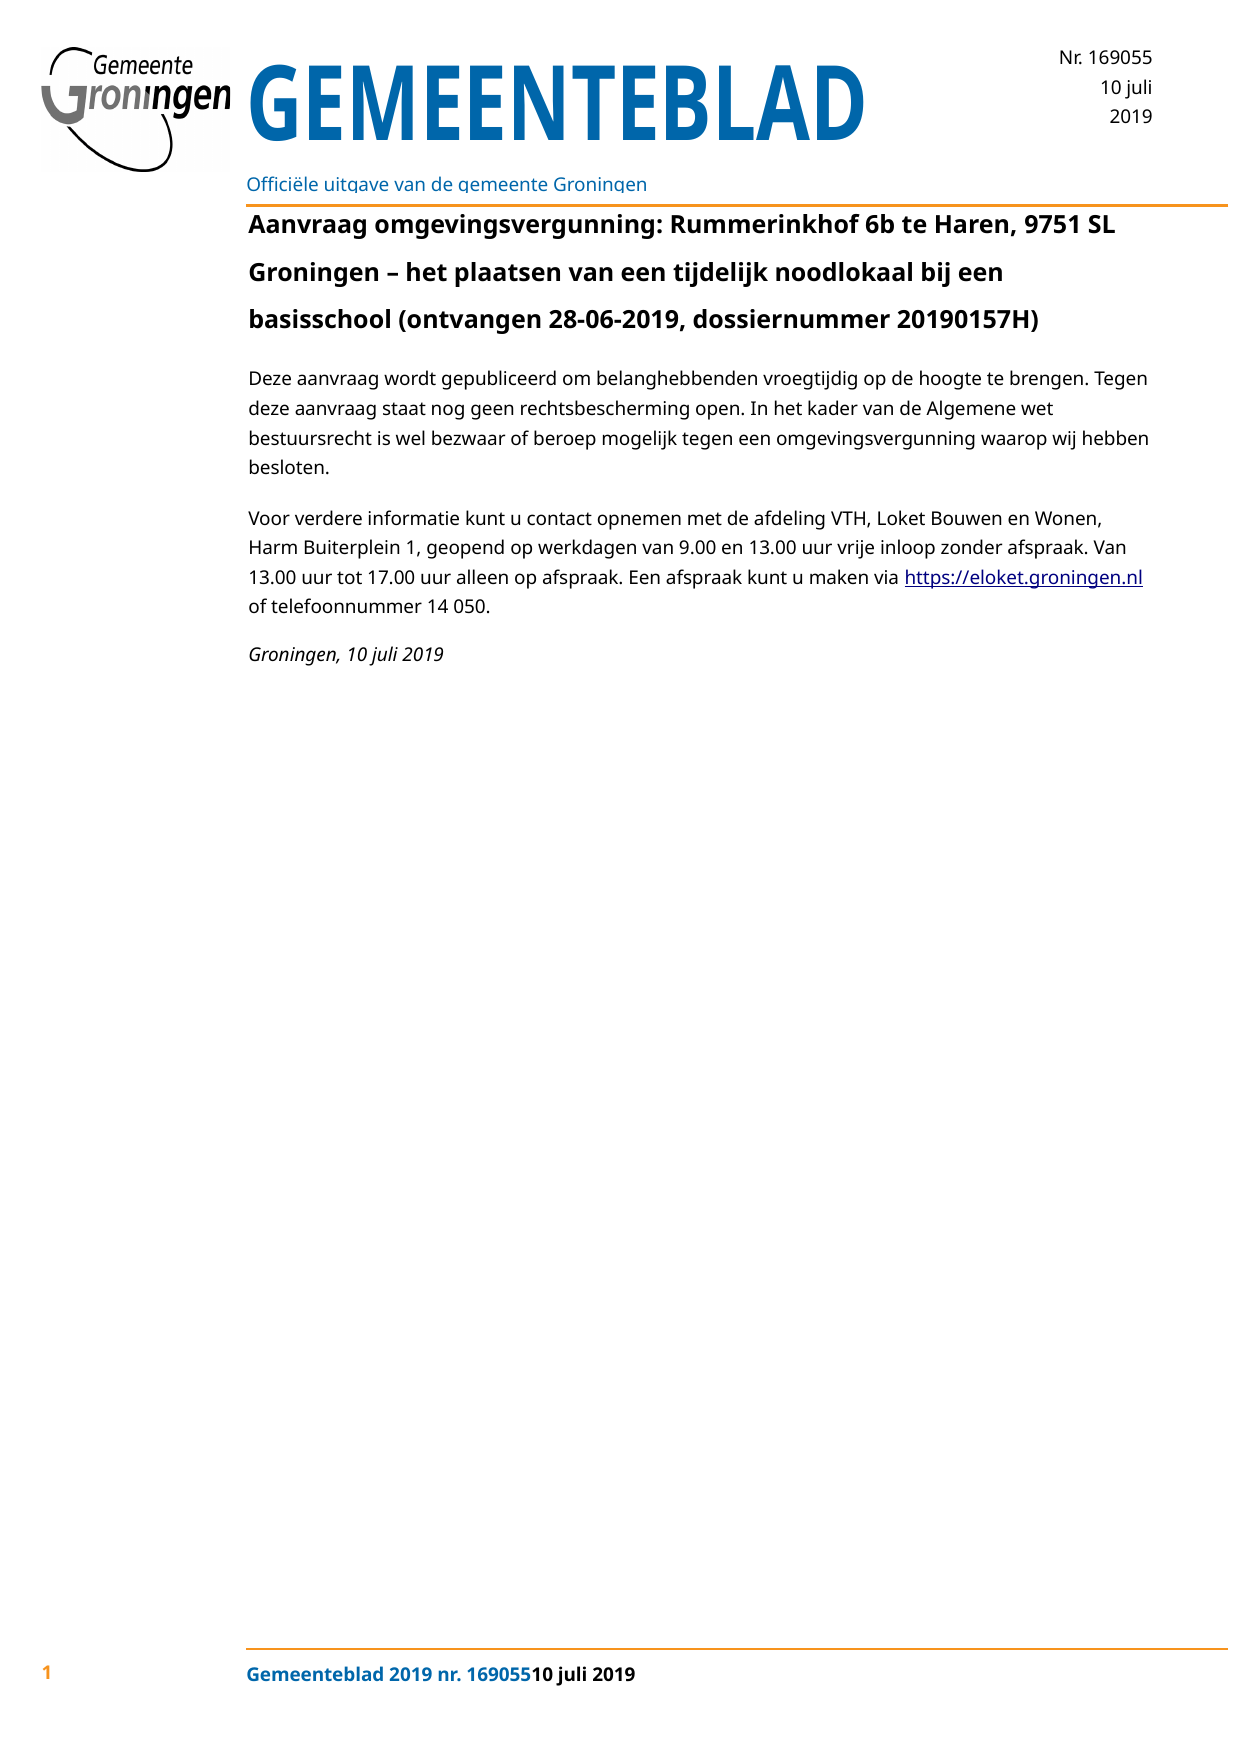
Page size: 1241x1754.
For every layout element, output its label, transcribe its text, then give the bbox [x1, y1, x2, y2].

picture [41, 47, 231, 172]
text Aanvraag omgevingsvergunning: Rummerinkhof 6b te Haren, 9751 SL Groningen – het plaatsen van een tijdelijk noodlokaal bij een basisschool (ontvangen 28-06-2019, dossiernummer 20190157H) [248, 207, 1152, 336]
text Deze aanvraag wordt gepubliceerd om belanghebbenden vroegtijdig op de hoogte te brengen. Tegen deze aanvraag staat nog geen rechtsbescherming open. In het kader van de Algemene wet bestuursrecht is wel bezwaar of beroep mogelijk tegen een omgevingsvergunning waarop wij hebben besloten. [248, 366, 1152, 480]
text Voor verdere informatie kunt u contact opnemen met de afdeling VTH, Loket Bouwen en Wonen, Harm Buiterplein 1, geopend op werkdagen van 9.00 en 13.00 uur vrije inloop zonder afspraak. Van 13.00 uur tot 17.00 uur alleen op afspraak. Een afspraak kunt u maken via https://eloket.groningen.nl of telefoonnummer 14 050. [248, 505, 1152, 619]
text Groningen, 10 juli 2019 [248, 641, 1152, 667]
